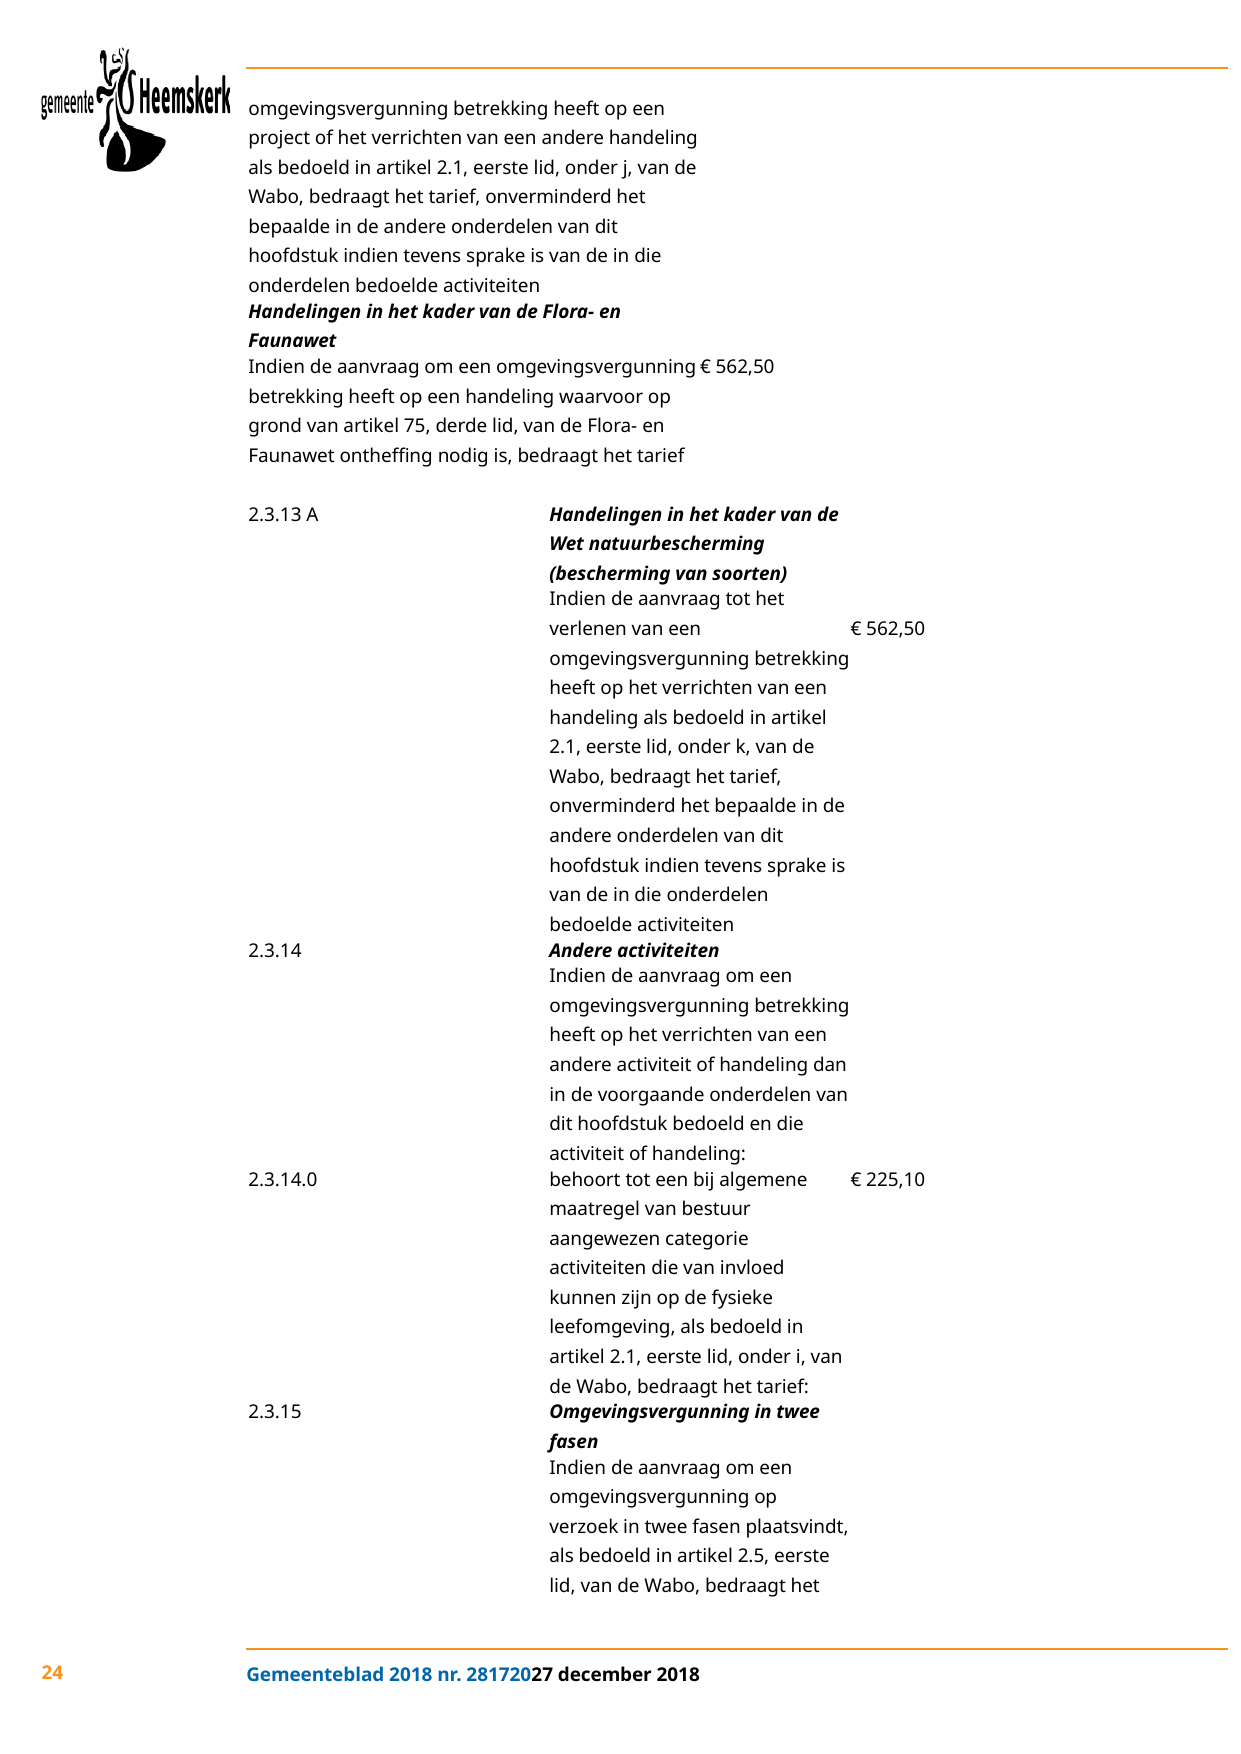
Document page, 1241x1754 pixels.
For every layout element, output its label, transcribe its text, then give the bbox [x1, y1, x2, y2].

table_cell [248, 963, 549, 1166]
table_cell Indien de aanvraag om een omgevingsvergunning betrekking heeft op het verrichten van een andere activiteit of handeling dan in de voorgaande onderdelen van dit hoofdstuk bedoeld en die activiteit of handeling: [549, 963, 850, 1166]
table_header [850, 501, 1152, 586]
table_cell 2.3.15 [248, 1399, 549, 1454]
table_cell € 562,50 [850, 586, 1152, 937]
table_cell [850, 963, 1152, 1166]
table_cell [850, 1399, 1152, 1454]
table_cell € 562,50 [700, 353, 1152, 468]
table_cell [700, 95, 1152, 298]
table_cell [248, 1454, 549, 1598]
table_cell Handelingen in het kader van de Flora- en Faunawet [248, 298, 700, 353]
table_header Handelingen in het kader van de Wet natuurbescherming (bescherming van soorten) [549, 501, 850, 586]
table_cell 2.3.14.0 [248, 1166, 549, 1398]
table_header 2.3.13 A [248, 501, 549, 586]
table_cell Andere activiteiten [549, 937, 850, 962]
table_cell [850, 1454, 1152, 1598]
table_cell omgevingsvergunning betrekking heeft op een project of het verrichten van een andere handeling als bedoeld in artikel 2.1, eerste lid, onder j, van de Wabo, bedraagt het tarief, onverminderd het bepaalde in de andere onderdelen van dit hoofdstuk indien tevens sprake is van de in die onderdelen bedoelde activiteiten [248, 95, 700, 298]
table_cell Omgevingsvergunning in twee fasen [549, 1399, 850, 1454]
table_cell Indien de aanvraag om een omgevingsvergunning betrekking heeft op een handeling waarvoor op grond van artikel 75, derde lid, van de Flora- en Faunawet ontheffing nodig is, bedraagt het tarief [248, 353, 700, 468]
table_cell behoort tot een bij algemene maatregel van bestuur aangewezen categorie activiteiten die van invloed kunnen zijn op de fysieke leefomgeving, als bedoeld in artikel 2.1, eerste lid, onder i, van de Wabo, bedraagt het tarief: [549, 1166, 850, 1398]
table_cell Indien de aanvraag tot het verlenen van een omgevingsvergunning betrekking heeft op het verrichten van een handeling als bedoeld in artikel 2.1, eerste lid, onder k, van de Wabo, bedraagt het tarief, onverminderd het bepaalde in de andere onderdelen van dit hoofdstuk indien tevens sprake is van de in die onderdelen bedoelde activiteiten [549, 586, 850, 937]
table_cell € 225,10 [850, 1166, 1152, 1398]
table_cell [850, 937, 1152, 962]
table_cell Indien de aanvraag om een omgevingsvergunning op verzoek in twee fasen plaatsvindt, als bedoeld in artikel 2.5, eerste lid, van de Wabo, bedraagt het [549, 1454, 850, 1598]
table_cell [700, 298, 1152, 353]
table_cell [248, 586, 549, 937]
picture [41, 47, 231, 172]
table_cell 2.3.14 [248, 937, 549, 962]
